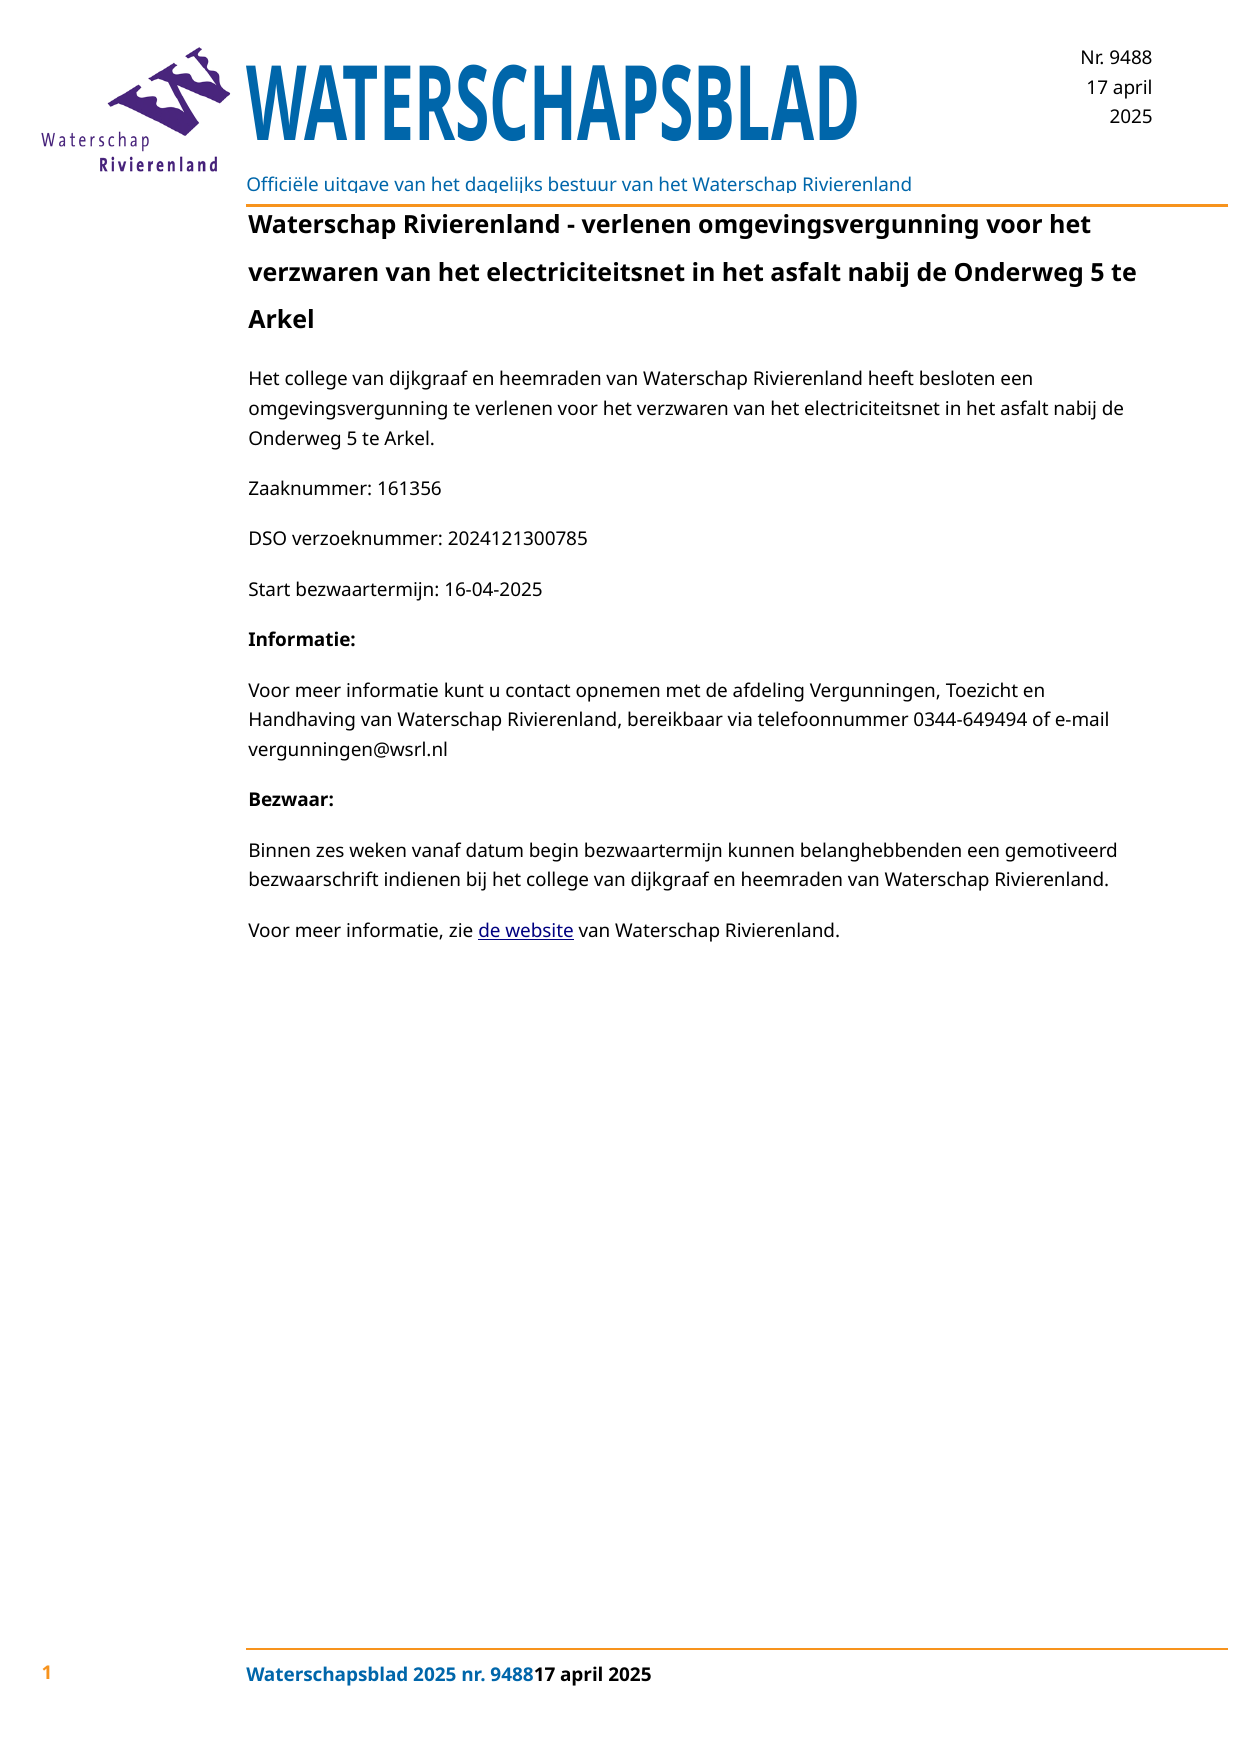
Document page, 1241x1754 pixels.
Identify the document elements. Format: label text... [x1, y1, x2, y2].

text Waterschap Rivierenland - verlenen omgevingsvergunning voor het verzwaren van het electriciteitsnet in het asfalt nabij de Onderweg 5 te Arkel [248, 207, 1152, 336]
text Voor meer informatie kunt u contact opnemen met de afdeling Vergunningen, Toezicht en Handhaving van Waterschap Rivierenland, bereikbaar via telefoonnummer 0344-649494 of e-mail vergunningen@wsrl.nl [248, 677, 1152, 762]
text Zaaknummer: 161356 [248, 475, 1152, 501]
text Bezwaar: [248, 786, 1152, 812]
picture [41, 47, 231, 172]
text Het college van dijkgraaf en heemraden van Waterschap Rivierenland heeft besloten een omgevingsvergunning te verlenen voor het verzwaren van het electriciteitsnet in het asfalt nabij de Onderweg 5 te Arkel. [248, 366, 1152, 450]
text DSO verzoeknummer: 2024121300785 [248, 526, 1152, 551]
text Informatie: [248, 626, 1152, 652]
text Binnen zes weken vanaf datum begin bezwaartermijn kunnen belanghebbenden een gemotiveerd bezwaarschrift indienen bij het college van dijkgraaf en heemraden van Waterschap Rivierenland. [248, 837, 1152, 892]
text Start bezwaartermijn: 16-04-2025 [248, 576, 1152, 602]
text Voor meer informatie, zie de website van Waterschap Rivierenland. [248, 917, 1152, 942]
